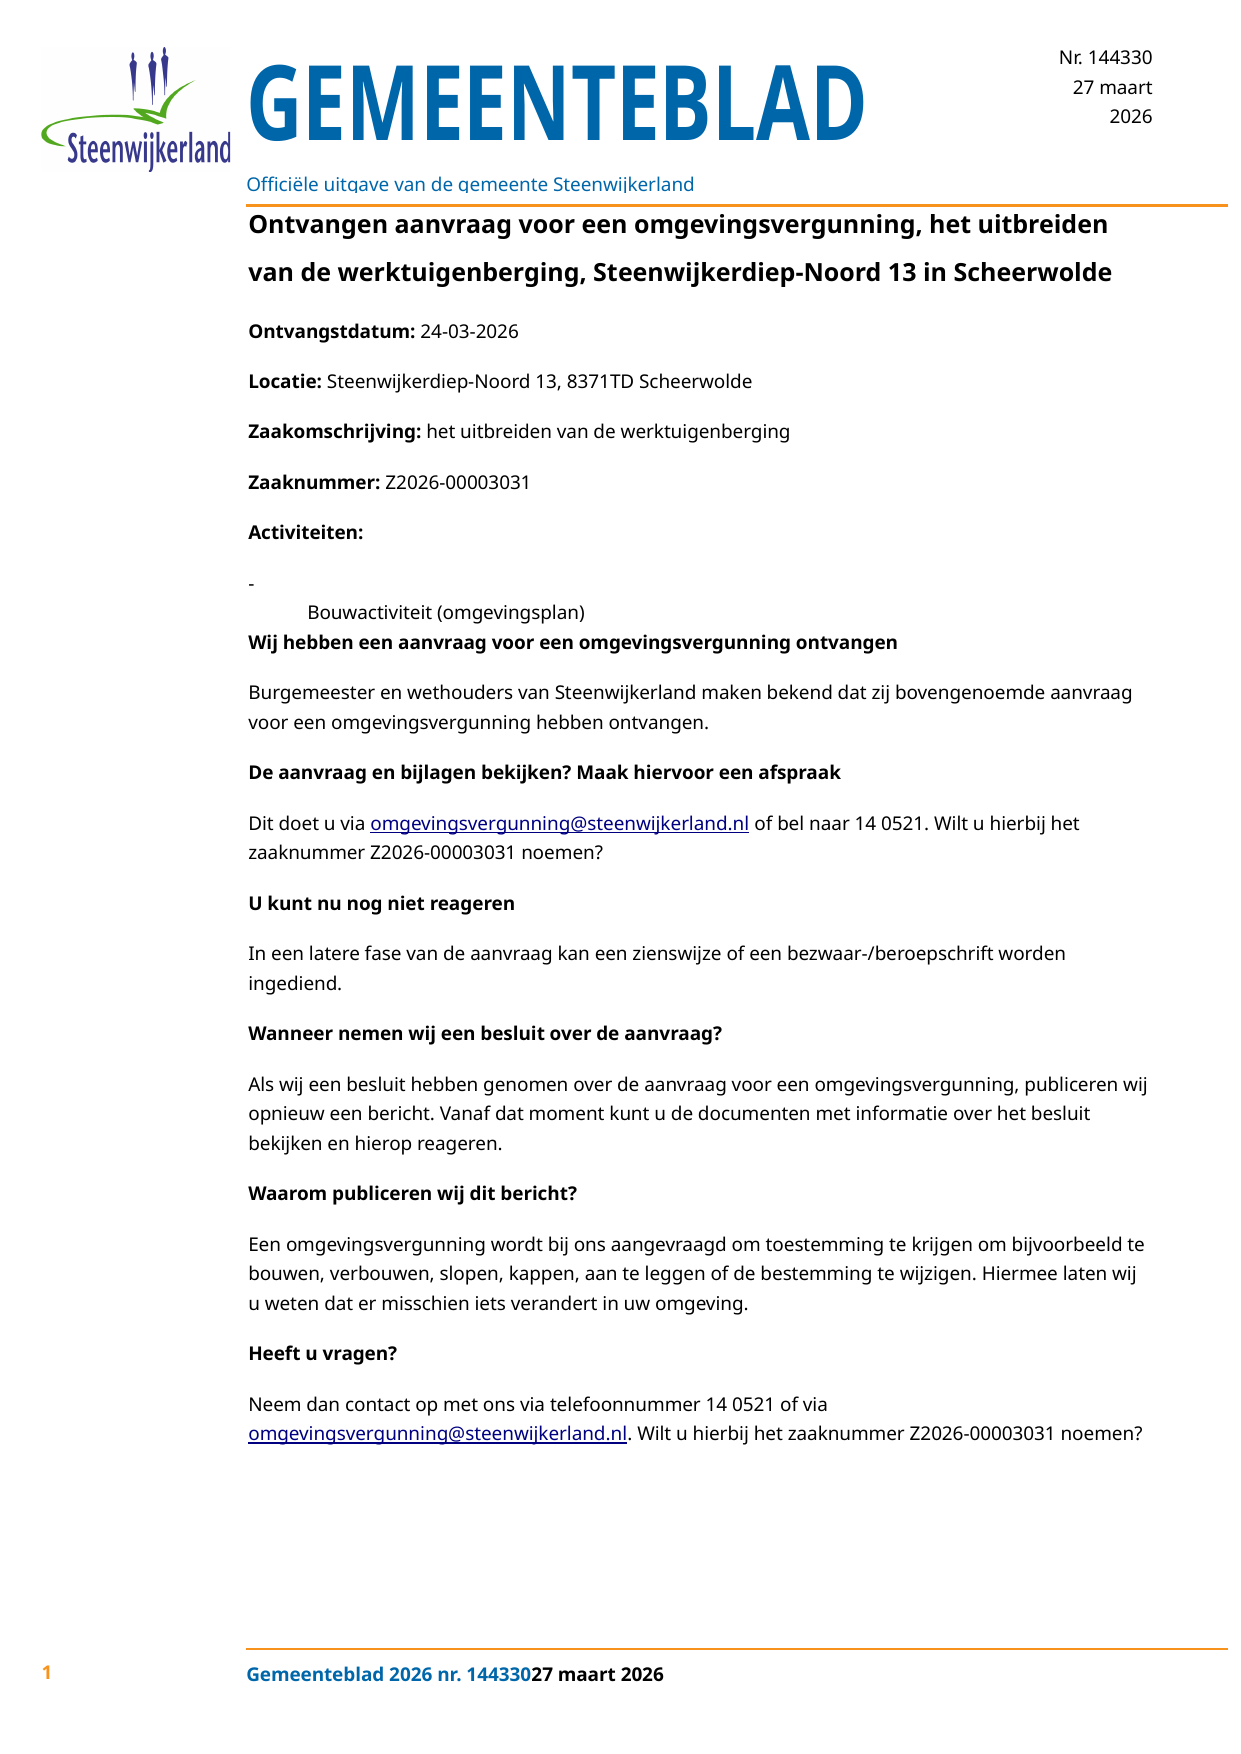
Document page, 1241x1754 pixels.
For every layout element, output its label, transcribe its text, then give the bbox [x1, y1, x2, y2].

text Zaakomschrijving: het uitbreiden van de werktuigenberging [248, 419, 1152, 444]
text Zaaknummer: Z2026-00003031 [248, 469, 1152, 495]
list Bouwactiviteit (omgevingsplan) [248, 599, 1152, 625]
text Ontvangen aanvraag voor een omgevingsvergunning, het uitbreiden van de werktuigenberging, Steenwijkerdiep-Noord 13 in Scheerwolde [248, 207, 1152, 288]
text In een latere fase van de aanvraag kan een zienswijze of een bezwaar-/beroepschrift worden ingediend. [248, 940, 1152, 996]
text Burgemeester en wethouders van Steenwijkerland maken bekend dat zij bovengenoemde aanvraag voor een omgevingsvergunning hebben ontvangen. [248, 679, 1152, 735]
text Heeft u vragen? [248, 1340, 1152, 1366]
picture [41, 47, 231, 172]
text Ontvangstdatum: 24-03-2026 [248, 318, 1152, 344]
text De aanvraag en bijlagen bekijken? Maak hiervoor een afspraak [248, 759, 1152, 785]
text U kunt nu nog niet reageren [248, 890, 1152, 916]
text Dit doet u via omgevingsvergunning@steenwijkerland.nl of bel naar 14 0521. Wilt u hierbij het zaaknummer Z2026-00003031 noemen? [248, 810, 1152, 865]
text Activiteiten: [248, 519, 1152, 545]
text Als wij een besluit hebben genomen over de aanvraag voor een omgevingsvergunning, publiceren wij opnieuw een bericht. Vanaf dat moment kunt u de documenten met informatie over het besluit bekijken en hierop reageren. [248, 1071, 1152, 1156]
text Locatie: Steenwijkerdiep-Noord 13, 8371TD Scheerwolde [248, 368, 1152, 394]
text Neem dan contact op met ons via telefoonnummer 14 0521 of via omgevingsvergunning@steenwijkerland.nl. Wilt u hierbij het zaaknummer Z2026-00003031 noemen? [248, 1391, 1152, 1446]
text Wanneer nemen wij een besluit over de aanvraag? [248, 1020, 1152, 1046]
text Waarom publiceren wij dit bericht? [248, 1180, 1152, 1206]
text Wij hebben een aanvraag voor een omgevingsvergunning ontvangen [248, 629, 1152, 655]
text Een omgevingsvergunning wordt bij ons aangevraagd om toestemming te krijgen om bijvoorbeeld te bouwen, verbouwen, slopen, kappen, aan te leggen of de bestemming te wijzigen. Hiermee laten wij u weten dat er misschien iets verandert in uw omgeving. [248, 1231, 1152, 1316]
